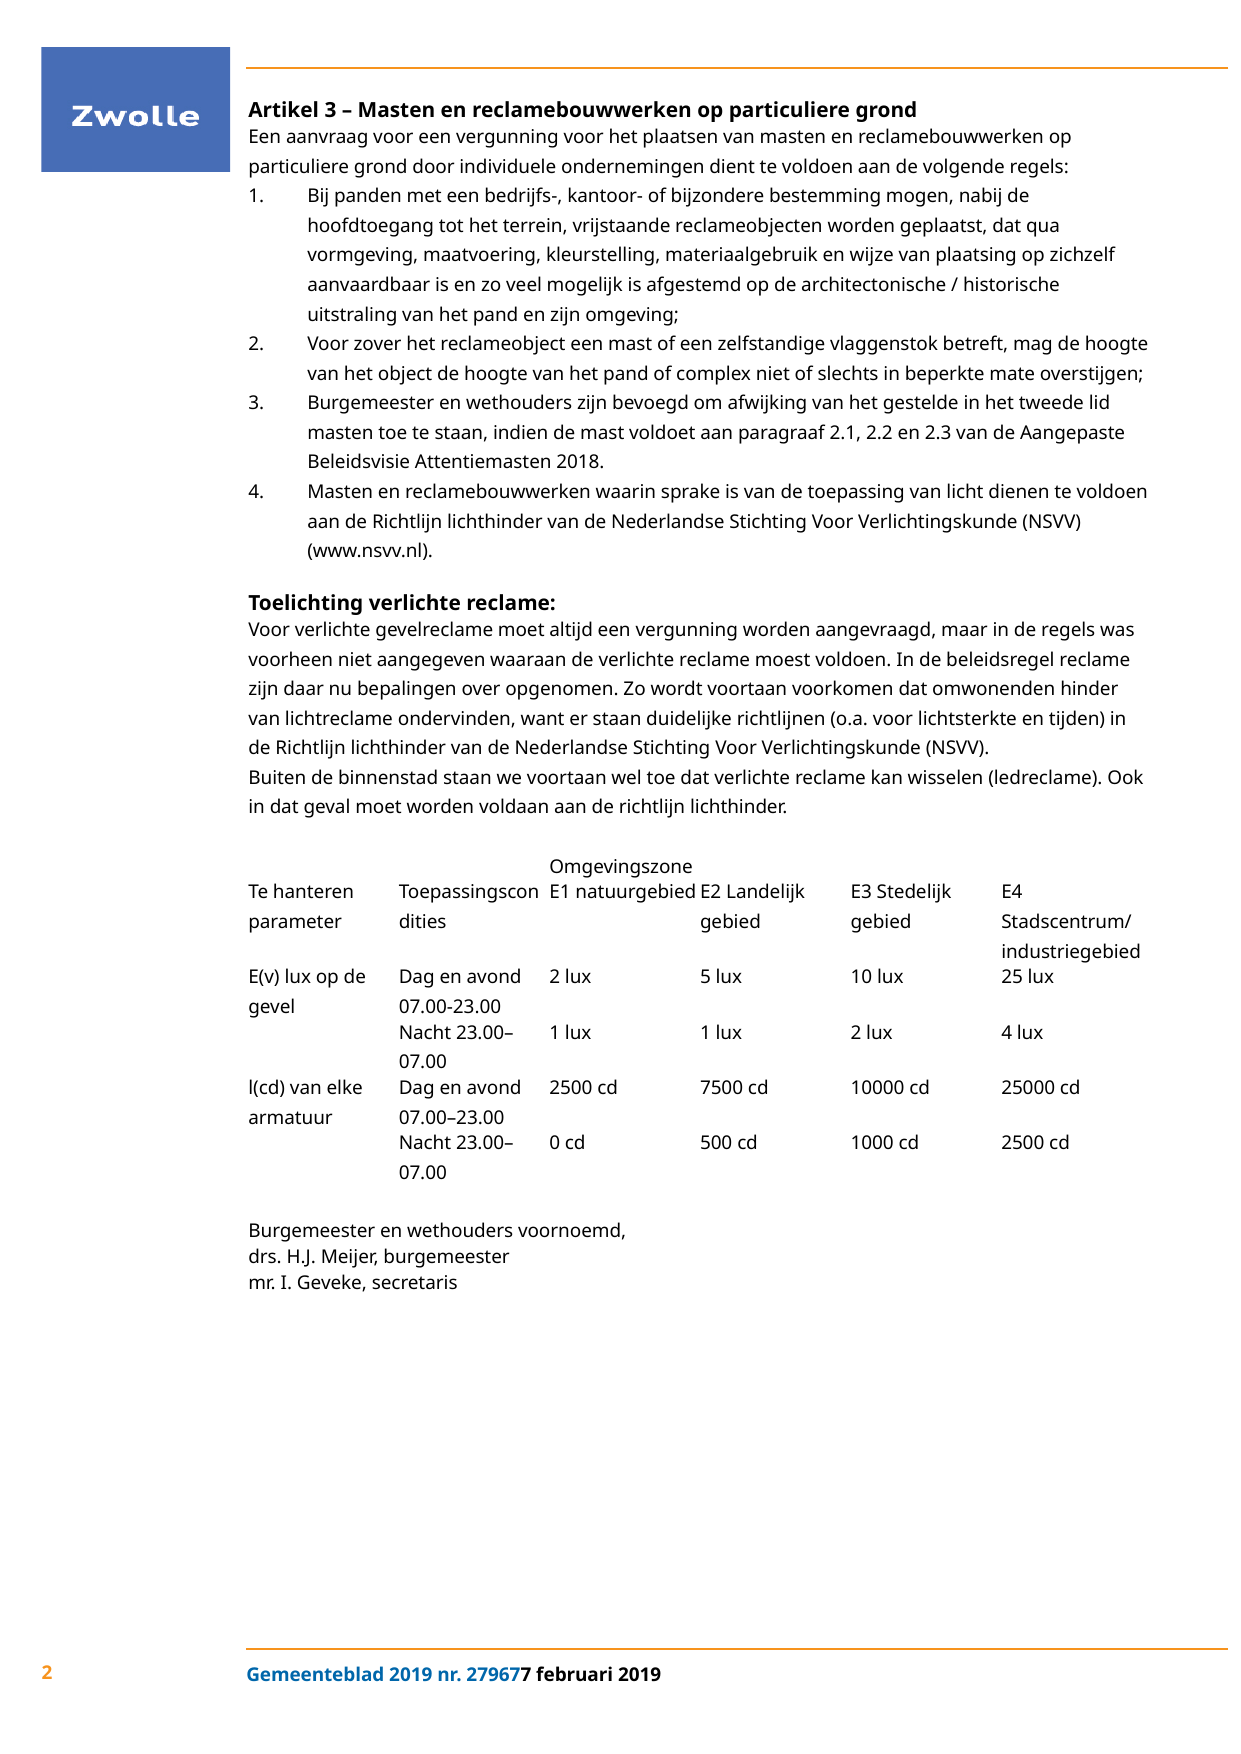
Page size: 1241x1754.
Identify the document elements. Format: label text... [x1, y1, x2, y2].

table_cell E1 natuurgebied [549, 879, 700, 964]
text drs. H.J. Meijer, burgemeester [248, 1243, 1152, 1269]
table_cell 25 lux [1001, 964, 1152, 1019]
table_cell 1 lux [549, 1019, 700, 1074]
table_cell 2 lux [850, 1019, 1001, 1074]
table_cell E(v) lux op de gevel [248, 964, 398, 1019]
list Masten en reclamebouwwerken waarin sprake is van de toepassing van licht dienen te voldoen aan de Richtlijn lichthinder van de Nederlandse Stichting Voor Verlichtingskunde (NSVV) (www.nsvv.nl). [248, 478, 1152, 563]
table_cell 0 cd [549, 1130, 700, 1185]
table_cell 2 lux [549, 964, 700, 1019]
table_cell 1000 cd [850, 1130, 1001, 1185]
table_cell [248, 1019, 398, 1074]
list Burgemeester en wethouders zijn bevoegd om afwijking van het gestelde in het tweede lid masten toe te staan, indien de mast voldoet aan paragraaf 2.1, 2.2 en 2.3 van de Aangepaste Beleidsvisie Attentiemasten 2018. [248, 389, 1152, 474]
table_cell 4 lux [1001, 1019, 1152, 1074]
list Bij panden met een bedrijfs-, kantoor- of bijzondere bestemming mogen, nabij de hoofdtoegang tot het terrein, vrijstaande reclameobjecten worden geplaatst, dat qua vormgeving, maatvoering, kleurstelling, materiaalgebruik en wijze van plaatsing op zichzelf aanvaardbaar is en zo veel mogelijk is afgestemd op de architectonische / historische uitstraling van het pand en zijn omgeving; [248, 182, 1152, 326]
text Buiten de binnenstad staan we voortaan wel toe dat verlichte reclame kan wisselen (ledreclame). Ook in dat geval moet worden voldaan aan de richtlijn lichthinder. [248, 764, 1152, 819]
list Voor zover het reclameobject een mast of een zelfstandige vlaggenstok betreft, mag de hoogte van het object de hoogte van het pand of complex niet of slechts in beperkte mate overstijgen; [248, 330, 1152, 386]
table_cell Toepassingscondities [399, 879, 549, 964]
text Artikel 3 – Masten en reclamebouwwerken op particuliere grond [248, 95, 1152, 123]
table_cell 5 lux [700, 964, 850, 1019]
table_cell E3 Stedelijk gebied [850, 879, 1001, 964]
table_cell Dag en avond 07.00-23.00 [399, 964, 549, 1019]
table_cell 7500 cd [700, 1074, 850, 1129]
table_cell [248, 1130, 398, 1185]
text Toelichting verlichte reclame: [248, 588, 1152, 616]
table_cell 1 lux [700, 1019, 850, 1074]
table_cell 2500 cd [549, 1074, 700, 1129]
table_cell Nacht 23.00–07.00 [399, 1019, 549, 1074]
table_cell l(cd) van elke armatuur [248, 1074, 398, 1129]
picture [41, 47, 231, 172]
text mr. I. Geveke, secretaris [248, 1269, 1152, 1295]
table_cell 500 cd [700, 1130, 850, 1185]
table_header [248, 853, 549, 879]
table_cell E2 Landelijk gebied [700, 879, 850, 964]
table_cell E4 Stadscentrum/ industriegebied [1001, 879, 1152, 964]
table_cell 25000 cd [1001, 1074, 1152, 1129]
table_cell Nacht 23.00–07.00 [399, 1130, 549, 1185]
table_header Omgevingszone [549, 853, 1152, 879]
table_cell Te hanteren parameter [248, 879, 398, 964]
table_cell Dag en avond 07.00–23.00 [399, 1074, 549, 1129]
table_cell 2500 cd [1001, 1130, 1152, 1185]
text Burgemeester en wethouders voornoemd, [248, 1218, 1152, 1243]
table_cell 10000 cd [850, 1074, 1001, 1129]
text Een aanvraag voor een vergunning voor het plaatsen van masten en reclamebouwwerken op particuliere grond door individuele ondernemingen dient te voldoen aan de volgende regels: [248, 123, 1152, 178]
text Voor verlichte gevelreclame moet altijd een vergunning worden aangevraagd, maar in de regels was voorheen niet aangegeven waaraan de verlichte reclame moest voldoen. In de beleidsregel reclame zijn daar nu bepalingen over opgenomen. Zo wordt voortaan voorkomen dat omwonenden hinder van lichtreclame ondervinden, want er staan duidelijke richtlijnen (o.a. voor lichtsterkte en tijden) in de Richtlijn lichthinder van de Nederlandse Stichting Voor Verlichtingskunde (NSVV). [248, 616, 1152, 760]
table_cell 10 lux [850, 964, 1001, 1019]
